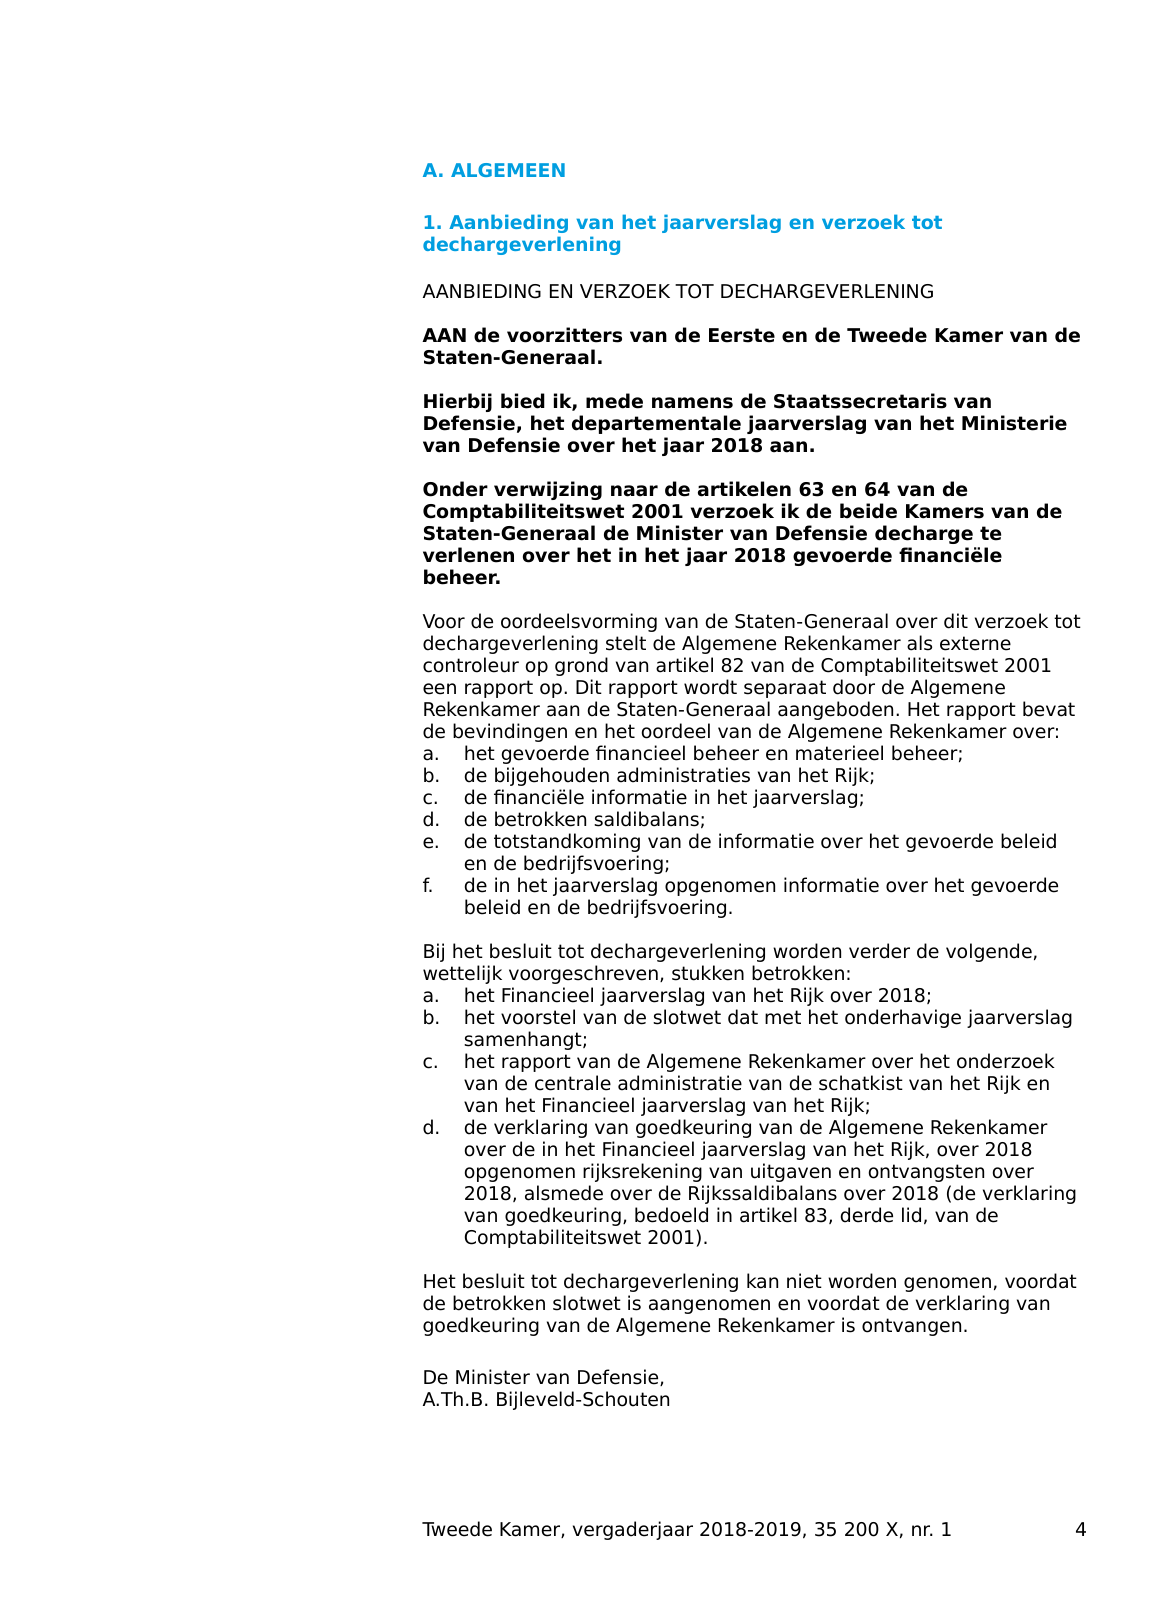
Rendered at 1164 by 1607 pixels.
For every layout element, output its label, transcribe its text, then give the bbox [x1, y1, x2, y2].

text Voor de oordeelsvorming van de Staten-Generaal over dit verzoek tot dechargeverlening stelt de Algemene Rekenkamer als externe controleur op grond van artikel 82 van de Comptabiliteitswet 2001 een rapport op. Dit rapport wordt separaat door de Algemene Rekenkamer aan de Staten-Generaal aangeboden. Het rapport bevat de bevindingen en het oordeel van de Algemene Rekenkamer over: [422, 611, 1087, 743]
text d. de betrokken saldibalans; [422, 809, 1087, 831]
text d. de verklaring van goedkeuring van de Algemene Rekenkamer over de in het Financieel jaarverslag van het Rijk, over 2018 opgenomen rijksrekening van uitgaven en ontvangsten over 2018, alsmede over de Rijkssaldibalans over 2018 (de verklaring van goedkeuring, bedoeld in artikel 83, derde lid, van de Comptabiliteitswet 2001). [422, 1117, 1087, 1249]
text Bij het besluit tot dechargeverlening worden verder de volgende, wettelijk voorgeschreven, stukken betrokken: [422, 941, 1087, 985]
text c. de financiële informatie in het jaarverslag; [422, 787, 1087, 809]
subtitle A. ALGEMEEN [422, 160, 1087, 182]
subtitle 1. Aanbieding van het jaarverslag en verzoek tot dechargeverlening [422, 212, 1087, 256]
text f. de in het jaarverslag opgenomen informatie over het gevoerde beleid en de bedrijfsvoering. [422, 875, 1087, 919]
text e. de totstandkoming van de informatie over het gevoerde beleid en de bedrijfsvoering; [422, 831, 1087, 875]
text Het besluit tot dechargeverlening kan niet worden genomen, voordat de betrokken slotwet is aangenomen en voordat de verklaring van goedkeuring van de Algemene Rekenkamer is ontvangen. [422, 1271, 1087, 1337]
text a. het Financieel jaarverslag van het Rijk over 2018; [422, 985, 1087, 1007]
text Hierbij bied ik, mede namens de Staatssecretaris van Defensie, het departementale jaarverslag van het Ministerie van Defensie over het jaar 2018 aan. [422, 391, 1087, 457]
text De Minister van Defensie, A.Th.B. Bijleveld-Schouten [422, 1367, 1087, 1411]
text AANBIEDING EN VERZOEK TOT DECHARGEVERLENING [422, 281, 1087, 303]
text Onder verwijzing naar de artikelen 63 en 64 van de Comptabiliteitswet 2001 verzoek ik de beide Kamers van de Staten-Generaal de Minister van Defensie decharge te verlenen over het in het jaar 2018 gevoerde financiële beheer. [422, 479, 1087, 589]
text b. het voorstel van de slotwet dat met het onderhavige jaarverslag samenhangt; [422, 1007, 1087, 1051]
text c. het rapport van de Algemene Rekenkamer over het onderzoek van de centrale administratie van de schatkist van het Rijk en van het Financieel jaarverslag van het Rijk; [422, 1051, 1087, 1117]
text a. het gevoerde financieel beheer en materieel beheer; [422, 743, 1087, 765]
text b. de bijgehouden administraties van het Rijk; [422, 765, 1087, 787]
text AAN de voorzitters van de Eerste en de Tweede Kamer van de Staten-Generaal. [422, 325, 1087, 369]
